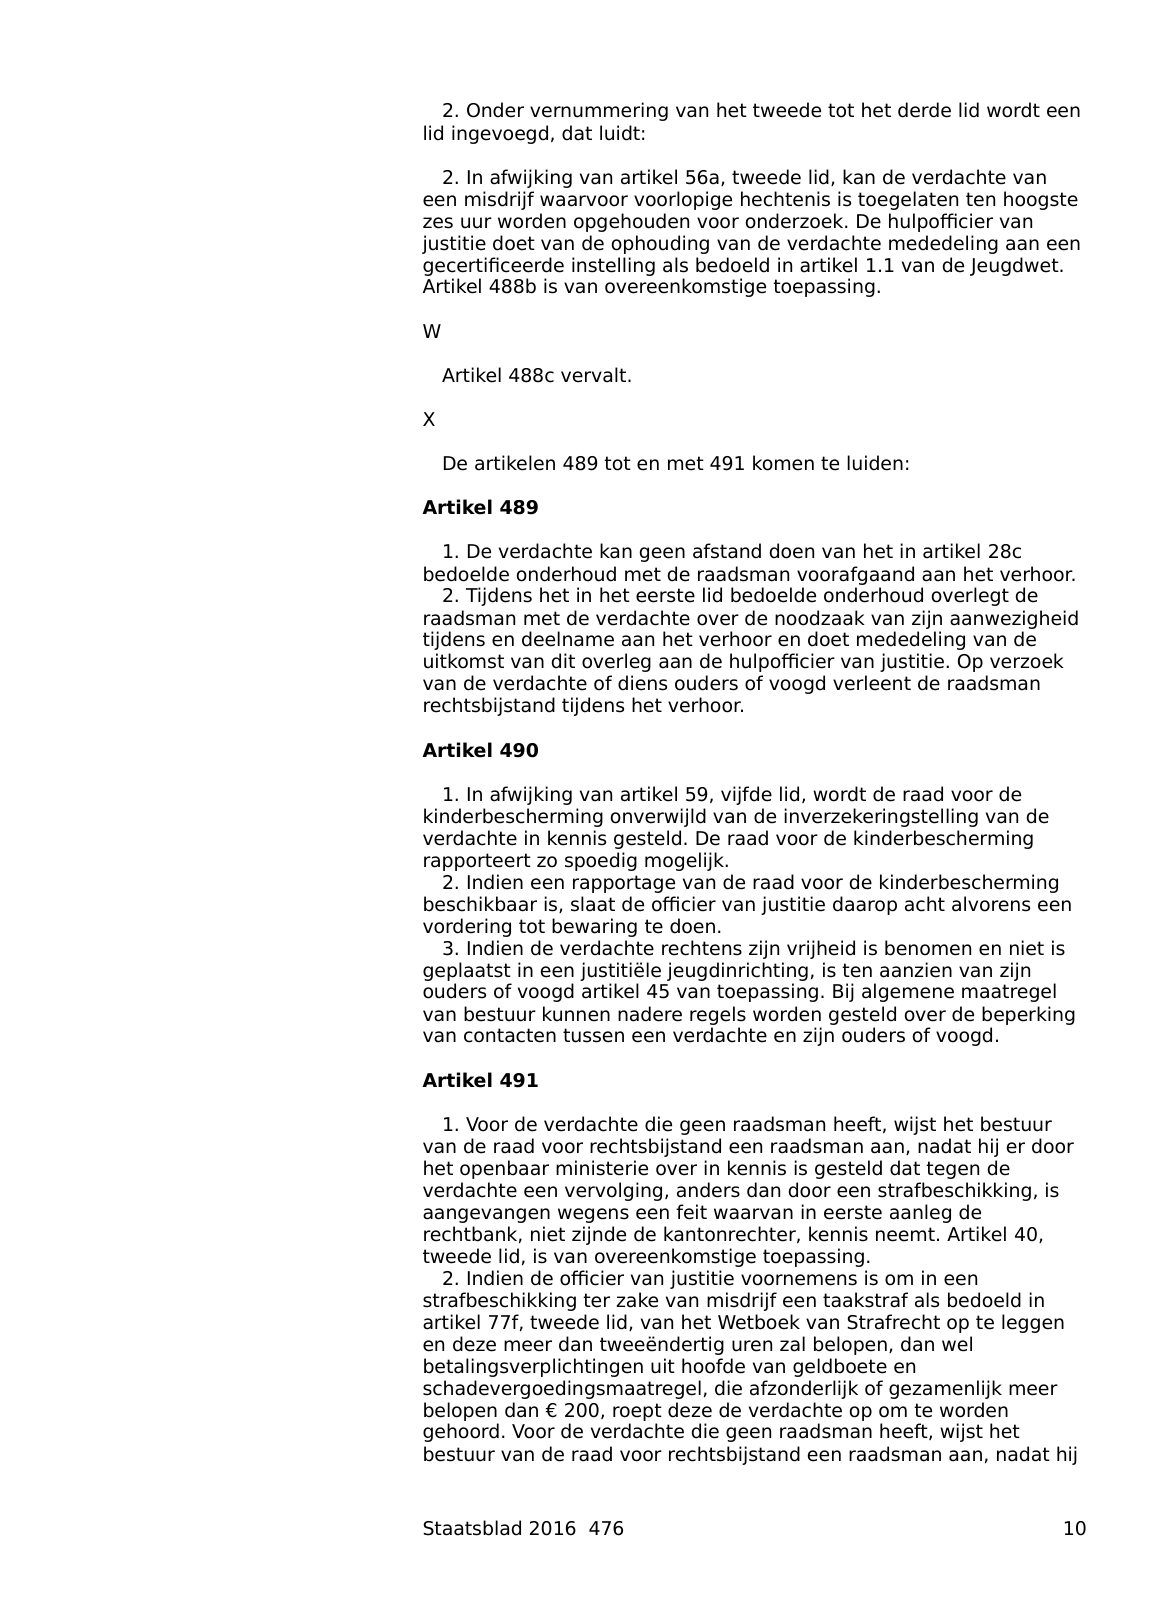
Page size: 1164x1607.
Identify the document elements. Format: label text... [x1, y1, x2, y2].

text W [422, 321, 1087, 343]
text Artikel 488c vervalt. [422, 365, 1087, 387]
text 2. In afwijking van artikel 56a, tweede lid, kan de verdachte van een misdrijf waarvoor voorlopige hechtenis is toegelaten ten hoogste zes uur worden opgehouden voor onderzoek. De hulpofficier van justitie doet van de ophouding van de verdachte mededeling aan een gecertificeerde instelling als bedoeld in artikel 1.1 van de Jeugdwet. Artikel 488b is van overeenkomstige toepassing. [422, 167, 1087, 298]
text 2. Onder vernummering van het tweede tot het derde lid wordt een lid ingevoegd, dat luidt: [422, 100, 1087, 144]
subtitle Artikel 491 [422, 1069, 1087, 1092]
text 1. De verdachte kan geen afstand doen van het in artikel 28c bedoelde onderhoud met de raadsman voorafgaand aan het verhoor. [422, 541, 1087, 585]
text 1. Voor de verdachte die geen raadsman heeft, wijst het bestuur van de raad voor rechtsbijstand een raadsman aan, nadat hij er door het openbaar ministerie over in kennis is gesteld dat tegen de verdachte een vervolging, anders dan door een strafbeschikking, is aangevangen wegens een feit waarvan in eerste aanleg de rechtbank, niet zijnde de kantonrechter, kennis neemt. Artikel 40, tweede lid, is van overeenkomstige toepassing. [422, 1114, 1087, 1268]
subtitle Artikel 490 [422, 739, 1087, 761]
text X [422, 409, 1087, 431]
text 2. Indien een rapportage van de raad voor de kinderbescherming beschikbaar is, slaat de officier van justitie daarop acht alvorens een vordering tot bewaring te doen. [422, 872, 1087, 937]
text De artikelen 489 tot en met 491 komen te luiden: [422, 453, 1087, 475]
text 1. In afwijking van artikel 59, vijfde lid, wordt de raad voor de kinderbescherming onverwijld van de inverzekeringstelling van de verdachte in kennis gesteld. De raad voor de kinderbescherming rapporteert zo spoedig mogelijk. [422, 784, 1087, 872]
subtitle Artikel 489 [422, 497, 1087, 519]
text 2. Indien de officier van justitie voornemens is om in een strafbeschikking ter zake van misdrijf een taakstraf als bedoeld in artikel 77f, tweede lid, van het Wetboek van Strafrecht op te leggen en deze meer dan tweeëndertig uren zal belopen, dan wel betalingsverplichtingen uit hoofde van geldboete en schadevergoedingsmaatregel, die afzonderlijk of gezamenlijk meer belopen dan € 200, roept deze de verdachte op om te worden gehoord. Voor de verdachte die geen raadsman heeft, wijst het bestuur van de raad voor rechtsbijstand een raadsman aan, nadat hij [422, 1268, 1087, 1465]
text 2. Tijdens het in het eerste lid bedoelde onderhoud overlegt de raadsman met de verdachte over de noodzaak van zijn aanwezigheid tijdens en deelname aan het verhoor en doet mededeling van de uitkomst van dit overleg aan de hulpofficier van justitie. Op verzoek van de verdachte of diens ouders of voogd verleent de raadsman rechtsbijstand tijdens het verhoor. [422, 585, 1087, 717]
text 3. Indien de verdachte rechtens zijn vrijheid is benomen en niet is geplaatst in een justitiële jeugdinrichting, is ten aanzien van zijn ouders of voogd artikel 45 van toepassing. Bij algemene maatregel van bestuur kunnen nadere regels worden gesteld over de beperking van contacten tussen een verdachte en zijn ouders of voogd. [422, 937, 1087, 1047]
